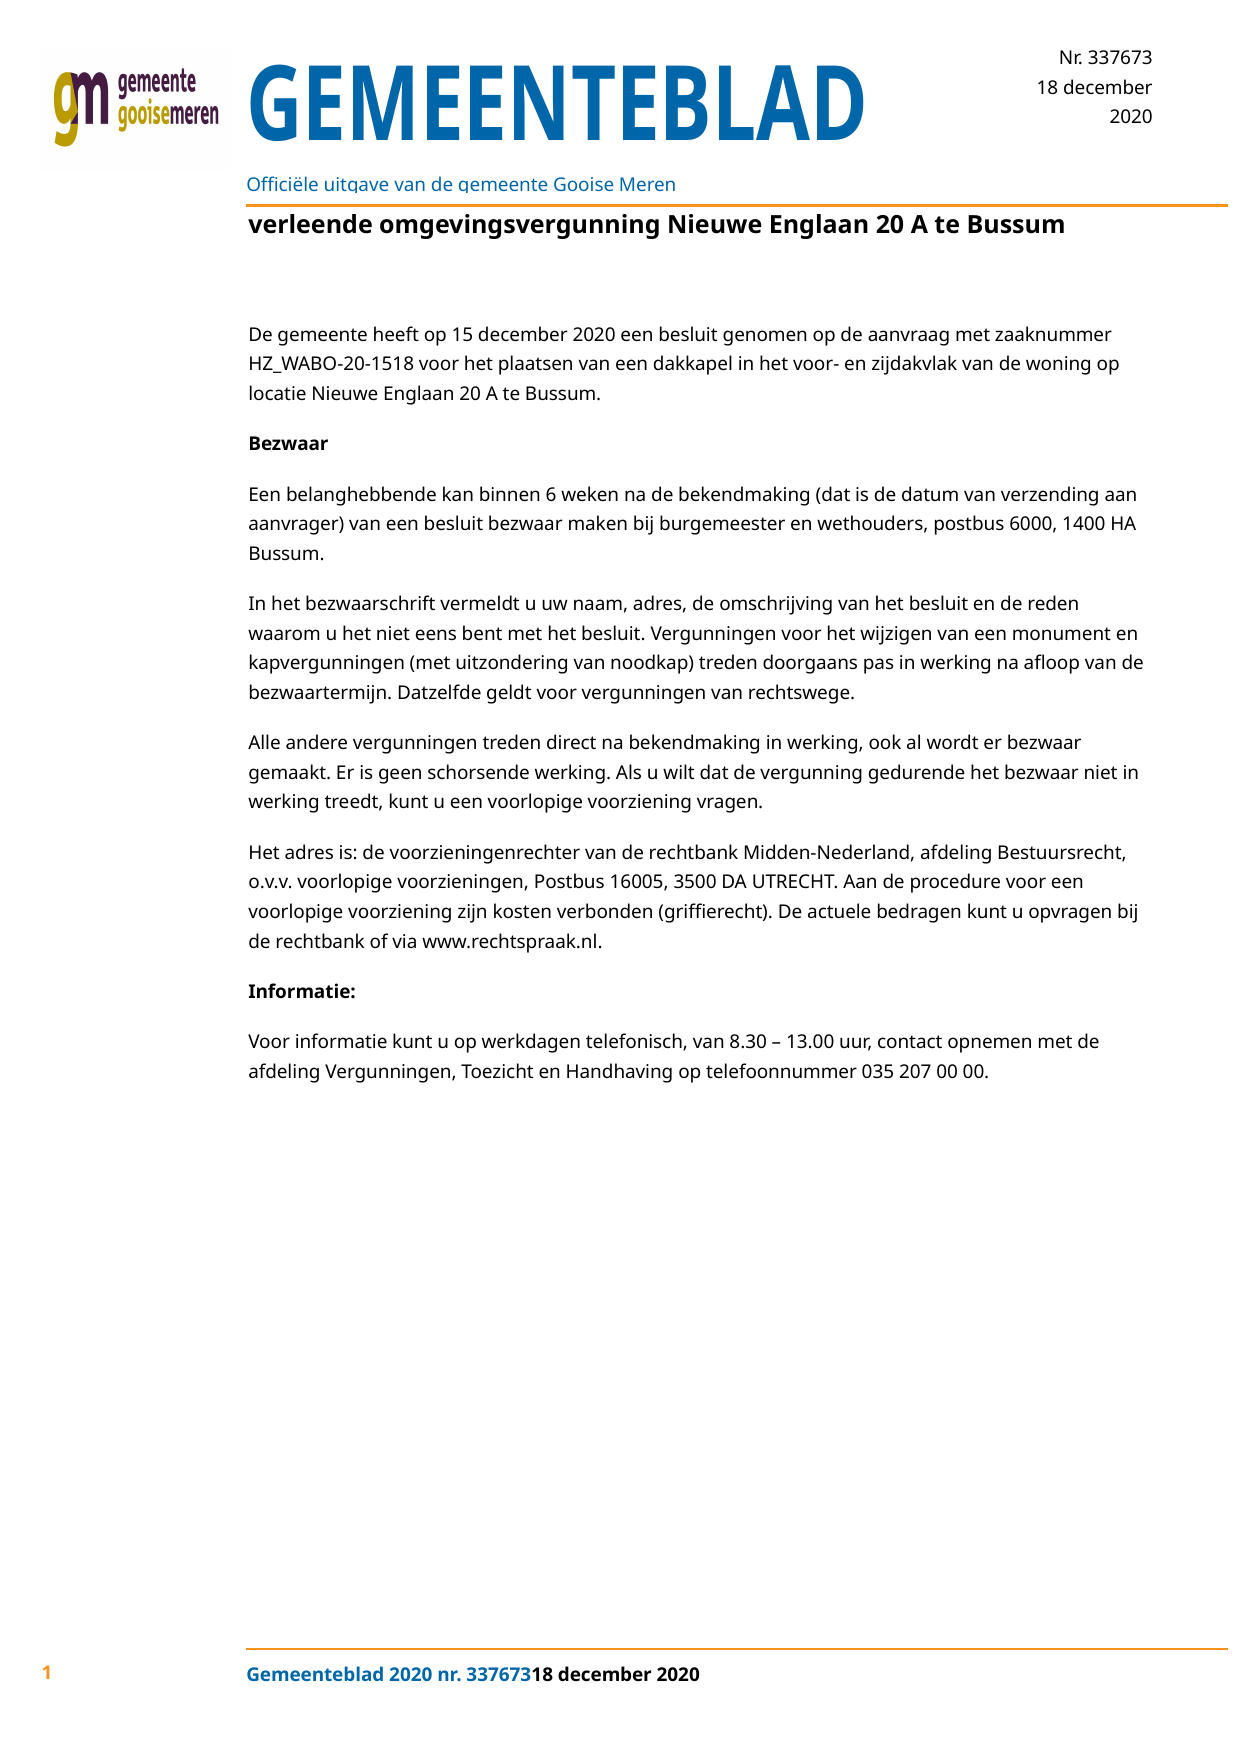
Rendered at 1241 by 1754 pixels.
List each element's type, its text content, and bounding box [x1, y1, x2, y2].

text Een belanghebbende kan binnen 6 weken na de bekendmaking (dat is de datum van verzending aan aanvrager) van een besluit bezwaar maken bij burgemeester en wethouders, postbus 6000, 1400 HA Bussum. [248, 481, 1152, 566]
text verleende omgevingsvergunning Nieuwe Englaan 20 A te Bussum [248, 207, 1152, 241]
text Bezwaar [248, 430, 1152, 456]
text De gemeente heeft op 15 december 2020 een besluit genomen op de aanvraag met zaaknummer HZ_WABO-20-1518 voor het plaatsen van een dakkapel in het voor- en zijdakvlak van de woning op locatie Nieuwe Englaan 20 A te Bussum. [248, 321, 1152, 406]
picture [41, 47, 231, 172]
text Voor informatie kunt u op werkdagen telefonisch, van 8.30 – 13.00 uur, contact opnemen met de afdeling Vergunningen, Toezicht en Handhaving op telefoonnummer 035 207 00 00. [248, 1029, 1152, 1084]
text Alle andere vergunningen treden direct na bekendmaking in werking, ook al wordt er bezwaar gemaakt. Er is geen schorsende werking. Als u wilt dat de vergunning gedurende het bezwaar niet in werking treedt, kunt u een voorlopige voorziening vragen. [248, 729, 1152, 814]
text Het adres is: de voorzieningenrechter van de rechtbank Midden-Nederland, afdeling Bestuursrecht, o.v.v. voorlopige voorzieningen, Postbus 16005, 3500 DA UTRECHT. Aan de procedure voor een voorlopige voorziening zijn kosten verbonden (griffierecht). De actuele bedragen kunt u opvragen bij de rechtbank of via www.rechtspraak.nl. [248, 839, 1152, 953]
text In het bezwaarschrift vermeldt u uw naam, adres, de omschrijving van het besluit en de reden waarom u het niet eens bent met het besluit. Vergunningen voor het wijzigen van een monument en kapvergunningen (met uitzondering van noodkap) treden doorgaans pas in werking na afloop van de bezwaartermijn. Datzelfde geldt voor vergunningen van rechtswege. [248, 590, 1152, 705]
text Informatie: [248, 978, 1152, 1004]
